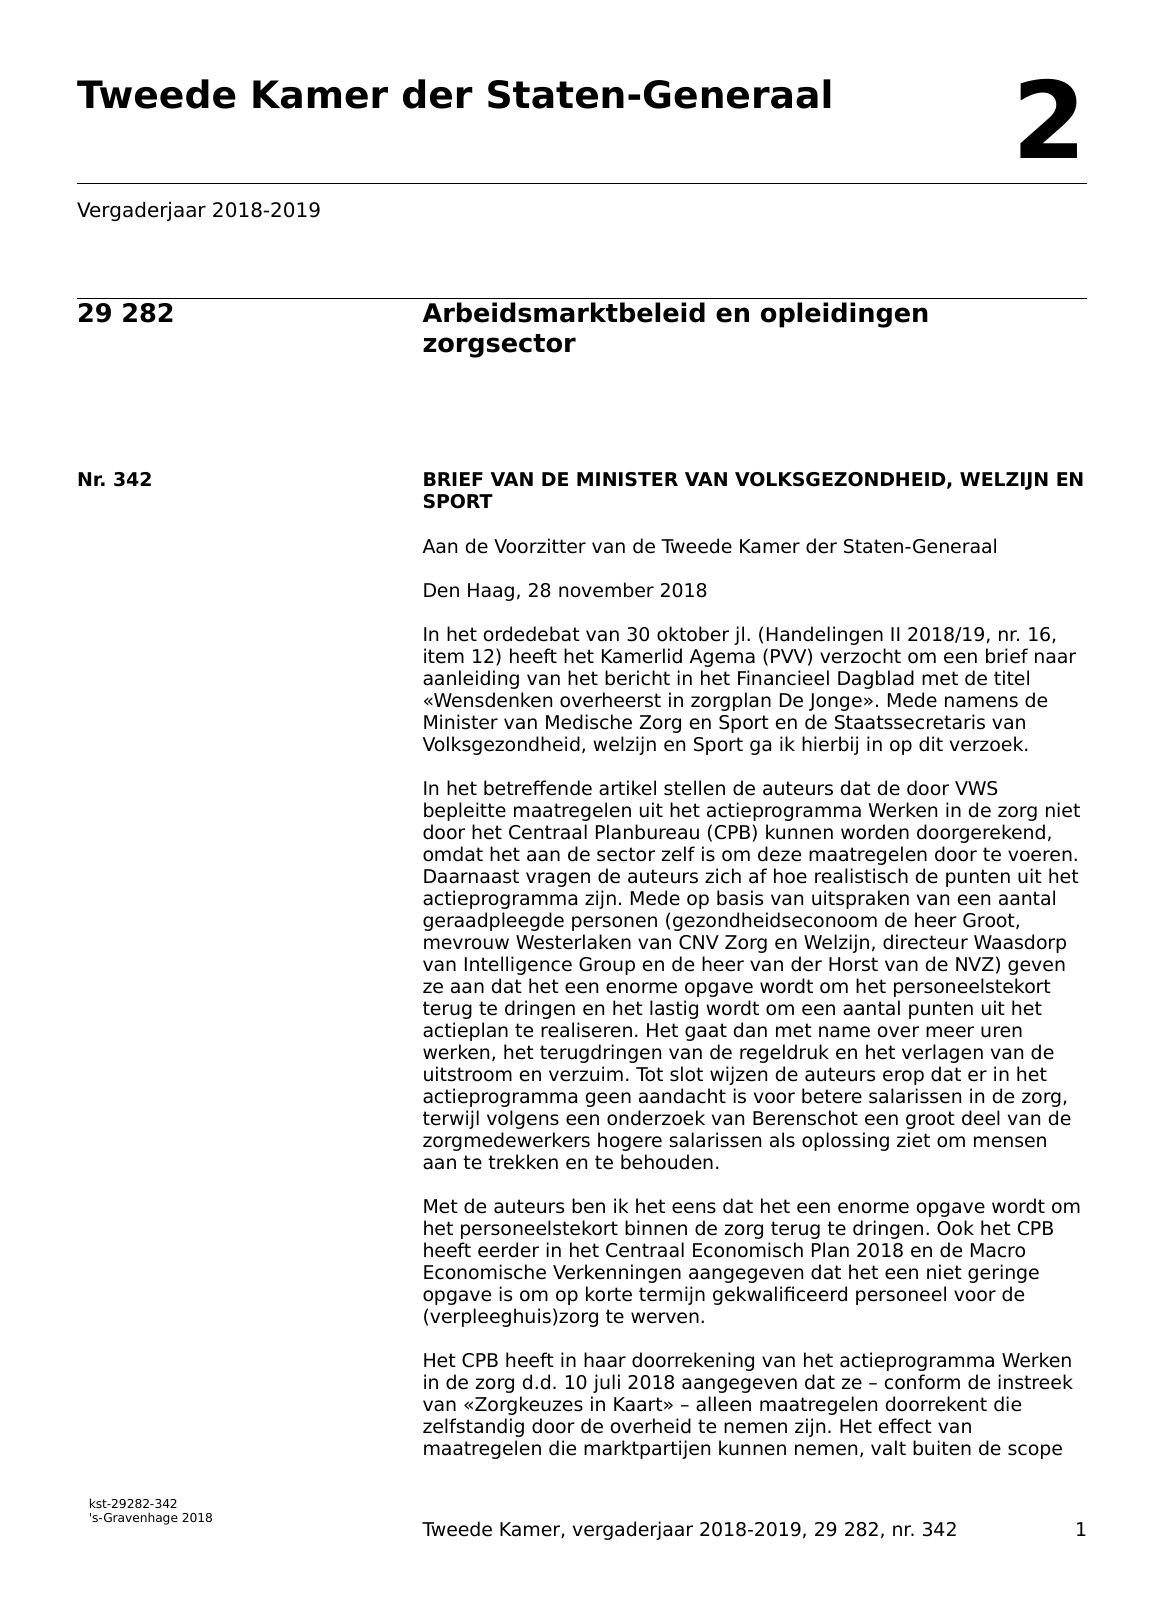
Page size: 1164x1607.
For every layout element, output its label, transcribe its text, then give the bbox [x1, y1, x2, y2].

table_cell Vergaderjaar 2018-2019 [77, 184, 1087, 298]
text Den Haag, 28 november 2018 [422, 580, 1087, 602]
text 's-Gravenhage 2018 [88, 1511, 323, 1525]
text Aan de Voorzitter van de Tweede Kamer der Staten-Generaal [422, 536, 1087, 557]
text In het betreffende artikel stellen de auteurs dat de door VWS bepleitte maatregelen uit het actieprogramma Werken in de zorg niet door het Centraal Planbureau (CPB) kunnen worden doorgerekend, omdat het aan de sector zelf is om deze maatregelen door te voeren. Daarnaast vragen de auteurs zich af hoe realistisch de punten uit het actieprogramma zijn. Mede op basis van uitspraken van een aantal geraadpleegde personen (gezondheidseconoom de heer Groot, mevrouw Westerlaken van CNV Zorg en Welzijn, directeur Waasdorp van Intelligence Group en de heer van der Horst van de NVZ) geven ze aan dat het een enorme opgave wordt om het personeelstekort terug te dringen en het lastig wordt om een aantal punten uit het actieplan te realiseren. Het gaat dan met name over meer uren werken, het terugdringen van de regeldruk en het verlagen van de uitstroom en verzuim. Tot slot wijzen de auteurs erop dat er in het actieprogramma geen aandacht is voor betere salarissen in de zorg, terwijl volgens een onderzoek van Berenschot een groot deel van de zorgmedewerkers hogere salarissen als oplossing ziet om mensen aan te trekken en te behouden. [422, 778, 1087, 1173]
table_header Tweede Kamer der Staten-Generaal [77, 59, 886, 183]
table_header 2 [886, 59, 1087, 183]
text In het ordedebat van 30 oktober jl. (Handelingen II 2018/19, nr. 16, item 12) heeft het Kamerlid Agema (PVV) verzocht om een brief naar aanleiding van het bericht in het Financieel Dagblad met de titel «Wensdenken overheerst in zorgplan De Jonge». Mede namens de Minister van Medische Zorg en Sport en de Staatssecretaris van Volksgezondheid, welzijn en Sport ga ik hierbij in op dit verzoek. [422, 624, 1087, 756]
subtitle Nr. 342 BRIEF VAN DE MINISTER VAN VOLKSGEZONDHEID, WELZIJN EN SPORT [77, 469, 1087, 513]
text Met de auteurs ben ik het eens dat het een enorme opgave wordt om het personeelstekort binnen de zorg terug te dringen. Ook het CPB heeft eerder in het Centraal Economisch Plan 2018 en de Macro Economische Verkenningen aangegeven dat het een niet geringe opgave is om op korte termijn gekwalificeerd personeel voor de (verpleeghuis)zorg te werven. [422, 1196, 1087, 1328]
text Het CPB heeft in haar doorrekening van het actieprogramma Werken in de zorg d.d. 10 juli 2018 aangegeven dat ze – conform de instreek van «Zorgkeuzes in Kaart» – alleen maatregelen doorrekent die zelfstandig door de overheid te nemen zijn. Het effect van maatregelen die marktpartijen kunnen nemen, valt buiten de scope [422, 1350, 1087, 1460]
text kst-29282-342 [88, 1497, 323, 1511]
subtitle 29 282 Arbeidsmarktbeleid en opleidingen zorgsector [77, 299, 1087, 358]
